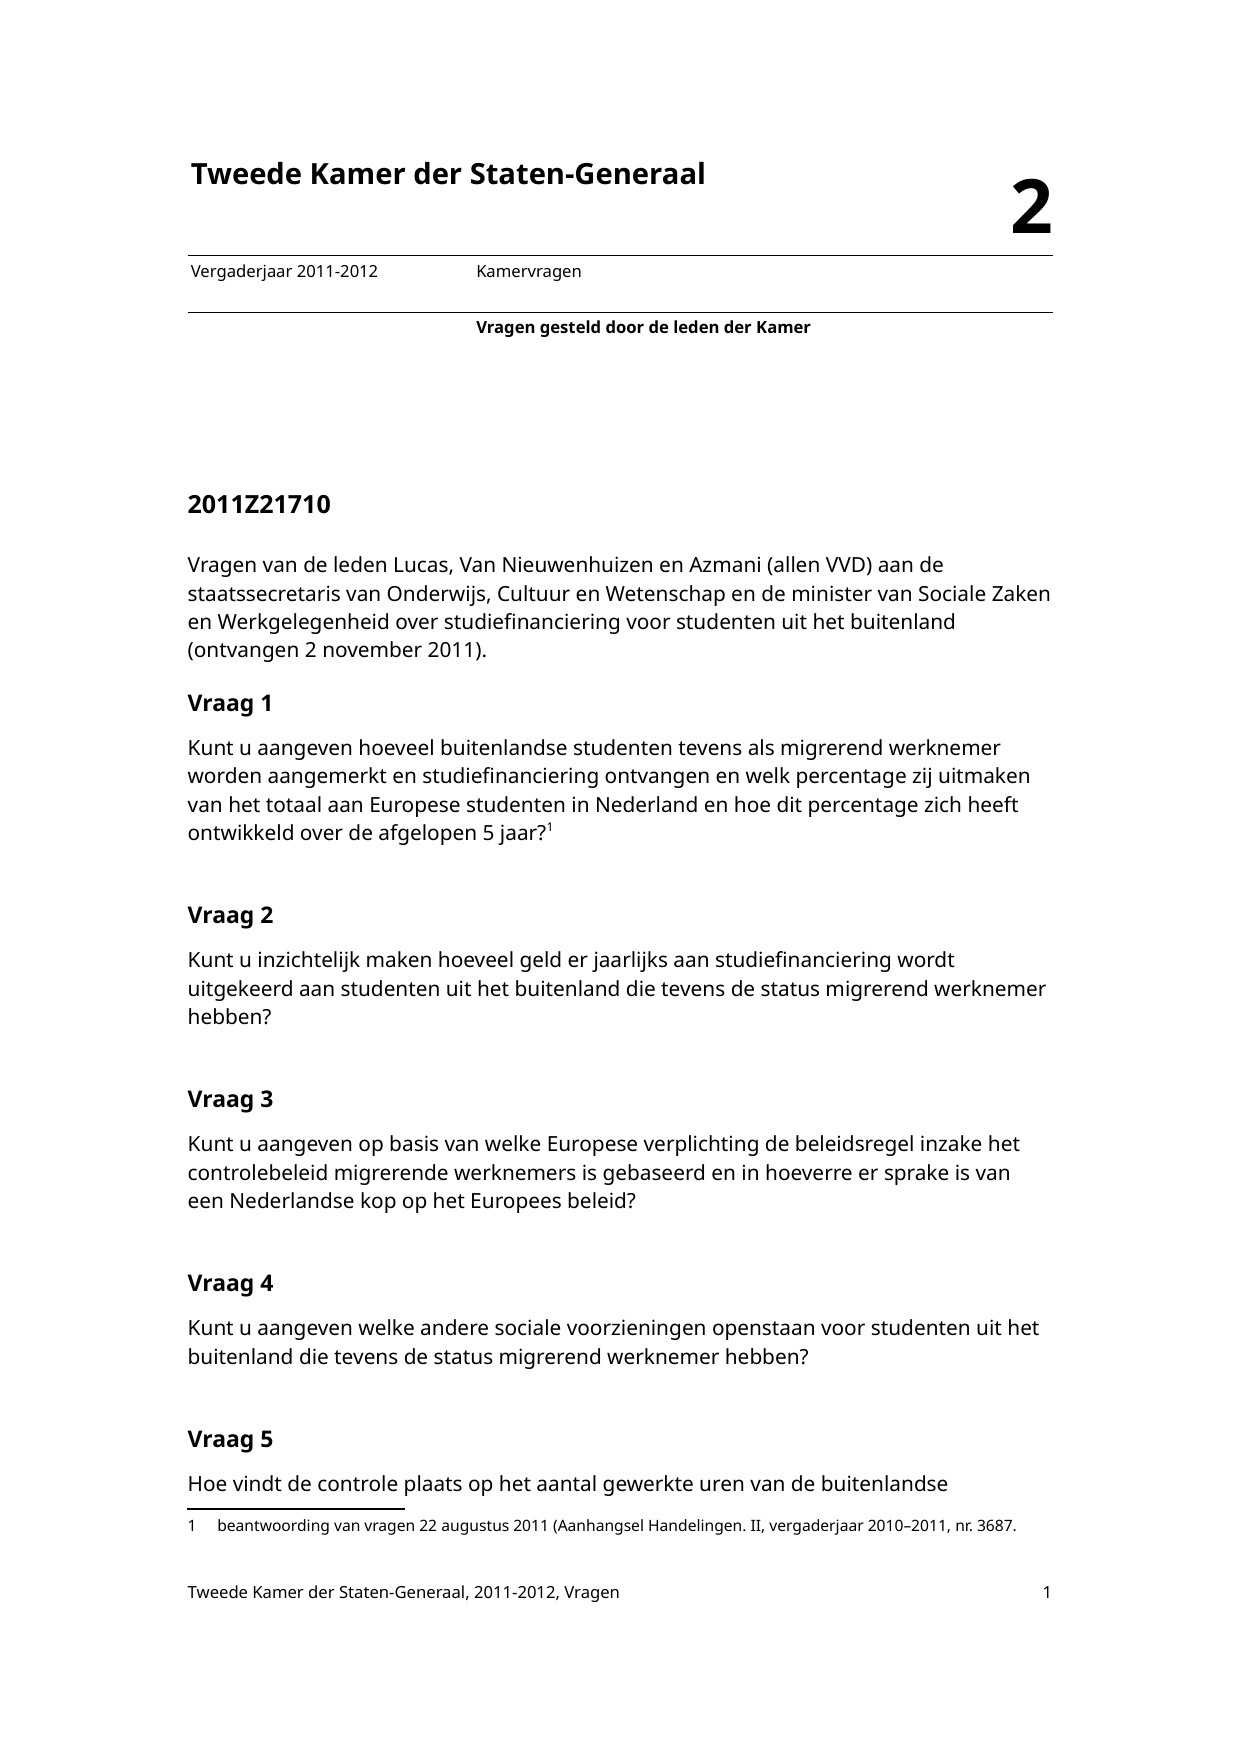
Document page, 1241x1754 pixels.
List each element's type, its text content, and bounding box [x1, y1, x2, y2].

text Kunt u aangeven welke andere sociale voorzieningen openstaan voor studenten uit het buitenland die tevens de status migrerend werknemer hebben? [187, 1313, 1053, 1370]
table_cell [188, 313, 473, 339]
text beantwoording van vragen 22 augustus 2011 (Aanhangsel Handelingen. II, vergaderjaar 2010–2011, nr. 3687. [187, 1479, 1053, 1536]
subtitle Vraag 2 [187, 899, 1053, 930]
table_cell Vergaderjaar 2011-2012 [188, 256, 473, 312]
table_header 2 [880, 150, 1053, 255]
text Kunt u inzichtelijk maken hoeveel geld er jaarlijks aan studiefinanciering wordt uitgekeerd aan studenten uit het buitenland die tevens de status migrerend werknemer hebben? [187, 945, 1053, 1031]
text Kunt u aangeven hoeveel buitenlandse studenten tevens als migrerend werknemer worden aangemerkt en studiefinanciering ontvangen en welk percentage zij uitmaken van het totaal aan Europese studenten in Nederland en hoe dit percentage zich heeft ontwikkeld over de afgelopen 5 jaar? [187, 733, 1053, 847]
text Vragen van de leden Lucas, Van Nieuwenhuizen en Azmani (allen VVD) aan de staatssecretaris van Onderwijs, Cultuur en Wetenschap en de minister van Sociale Zaken en Werkgelegenheid over studiefinanciering voor studenten uit het buitenland (ontvangen 2 november 2011). [187, 550, 1053, 664]
text 2011Z21710 [187, 487, 1053, 521]
text Kunt u aangeven op basis van welke Europese verplichting de beleidsregel inzake het controlebeleid migrerende werknemers is gebaseerd en in hoeverre er sprake is van een Nederlandse kop op het Europees beleid? [187, 1129, 1053, 1215]
subtitle Vraag 1 [187, 687, 1053, 718]
table_cell Vragen gesteld door de leden der Kamer [473, 313, 1053, 339]
table_cell Kamervragen [473, 256, 1053, 312]
table_header Tweede Kamer der Staten-Generaal [188, 150, 879, 255]
subtitle Vraag 4 [187, 1267, 1053, 1298]
subtitle Vraag 3 [187, 1083, 1053, 1114]
